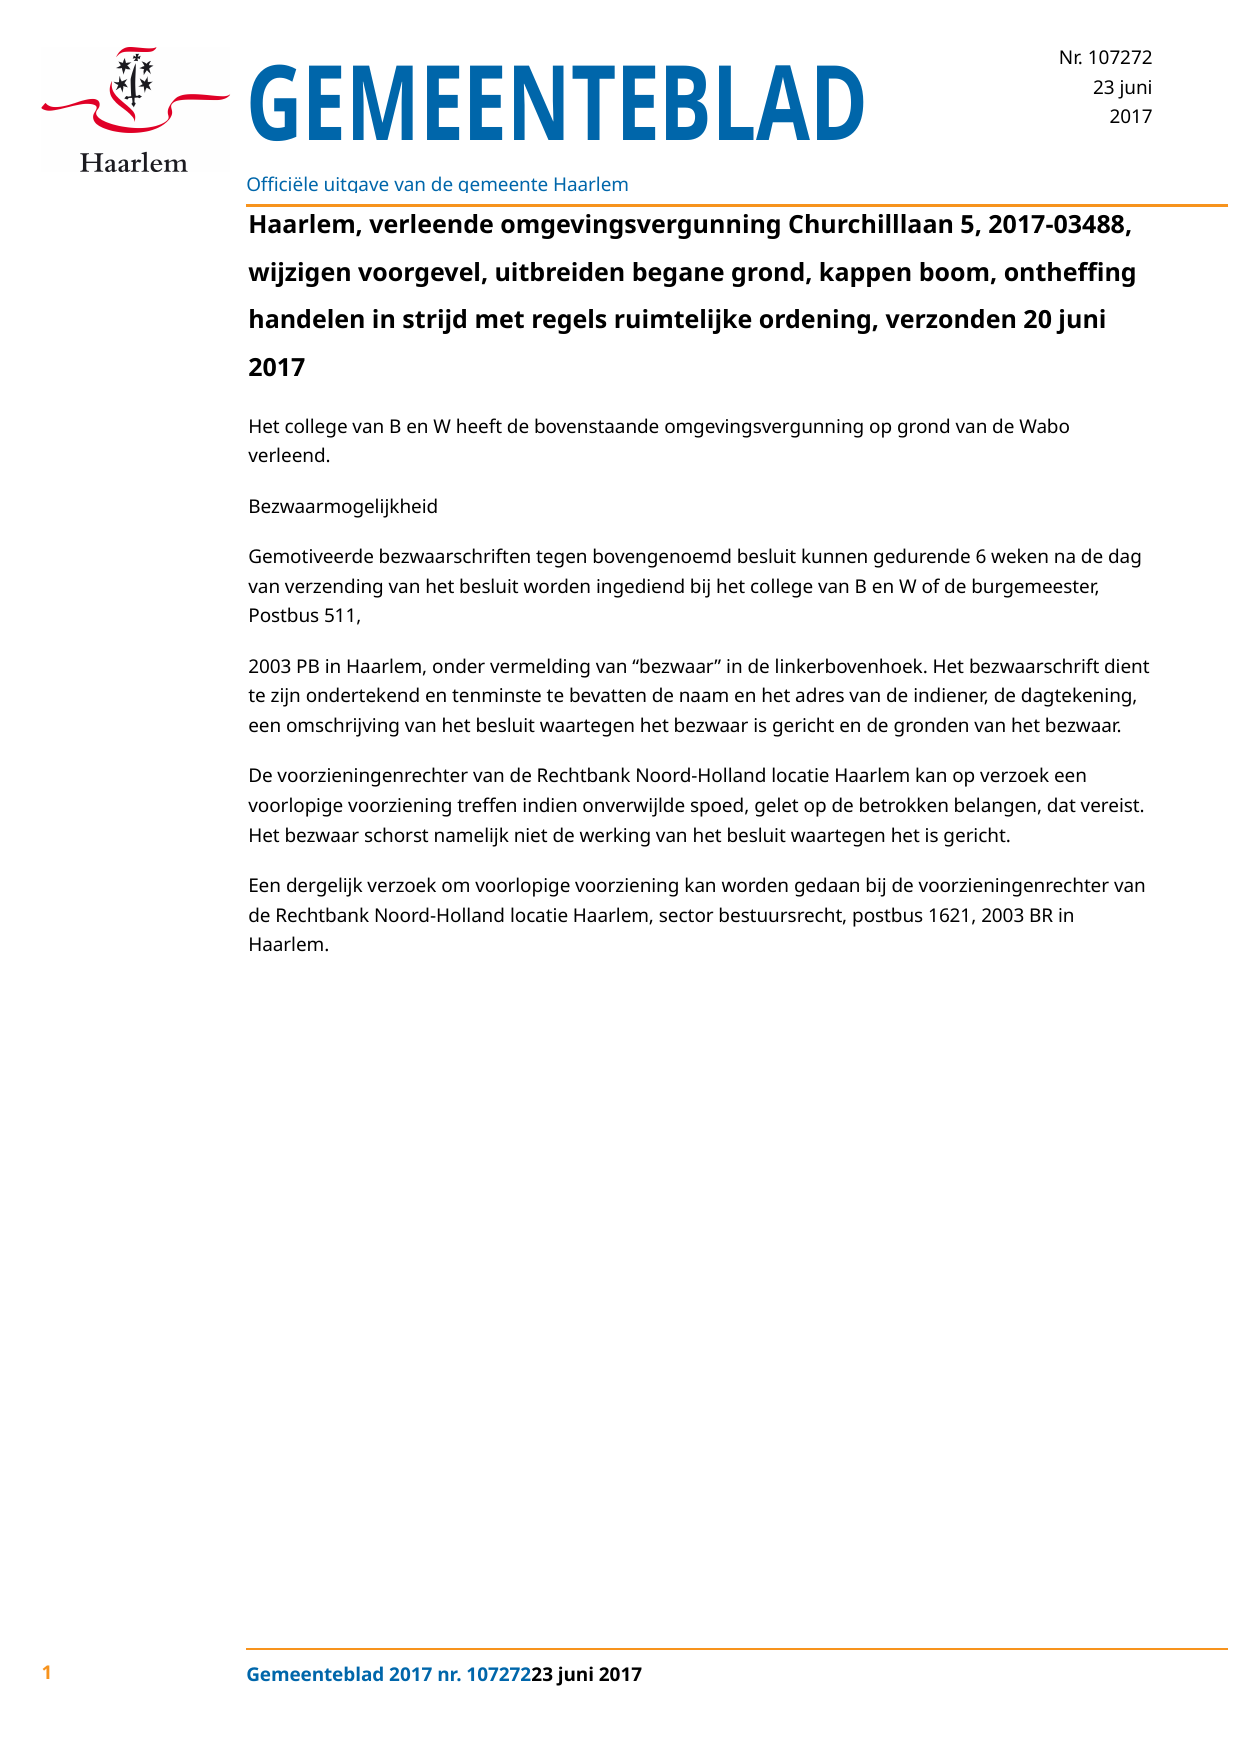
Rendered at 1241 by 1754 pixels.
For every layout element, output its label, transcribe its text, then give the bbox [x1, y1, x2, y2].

text 2003 PB in Haarlem, onder vermelding van “bezwaar” in de linkerbovenhoek. Het bezwaarschrift dient te zijn ondertekend en tenminste te bevatten de naam en het adres van de indiener, de dagtekening, een omschrijving van het besluit waartegen het bezwaar is gericht en de gronden van het bezwaar. [248, 653, 1152, 738]
text Haarlem, verleende omgevingsvergunning Churchilllaan 5, 2017-03488, wijzigen voorgevel, uitbreiden begane grond, kappen boom, ontheffing handelen in strijd met regels ruimtelijke ordening, verzonden 20 juni 2017 [248, 207, 1152, 384]
text Het college van B en W heeft de bovenstaande omgevingsvergunning op grond van de Wabo verleend. [248, 413, 1152, 468]
text Gemotiveerde bezwaarschriften tegen bovengenoemd besluit kunnen gedurende 6 weken na de dag van verzending van het besluit worden ingediend bij het college van B en W of de burgemeester, Postbus 511, [248, 543, 1152, 628]
text Bezwaarmogelijkheid [248, 493, 1152, 519]
text Een dergelijk verzoek om voorlopige voorziening kan worden gedaan bij de voorzieningenrechter van de Rechtbank Noord-Holland locatie Haarlem, sector bestuursrecht, postbus 1621, 2003 BR in Haarlem. [248, 872, 1152, 957]
text De voorzieningenrechter van de Rechtbank Noord-Holland locatie Haarlem kan op verzoek een voorlopige voorziening treffen indien onverwijlde spoed, gelet op de betrokken belangen, dat vereist. Het bezwaar schorst namelijk niet de werking van het besluit waartegen het is gericht. [248, 763, 1152, 848]
picture [41, 47, 231, 172]
